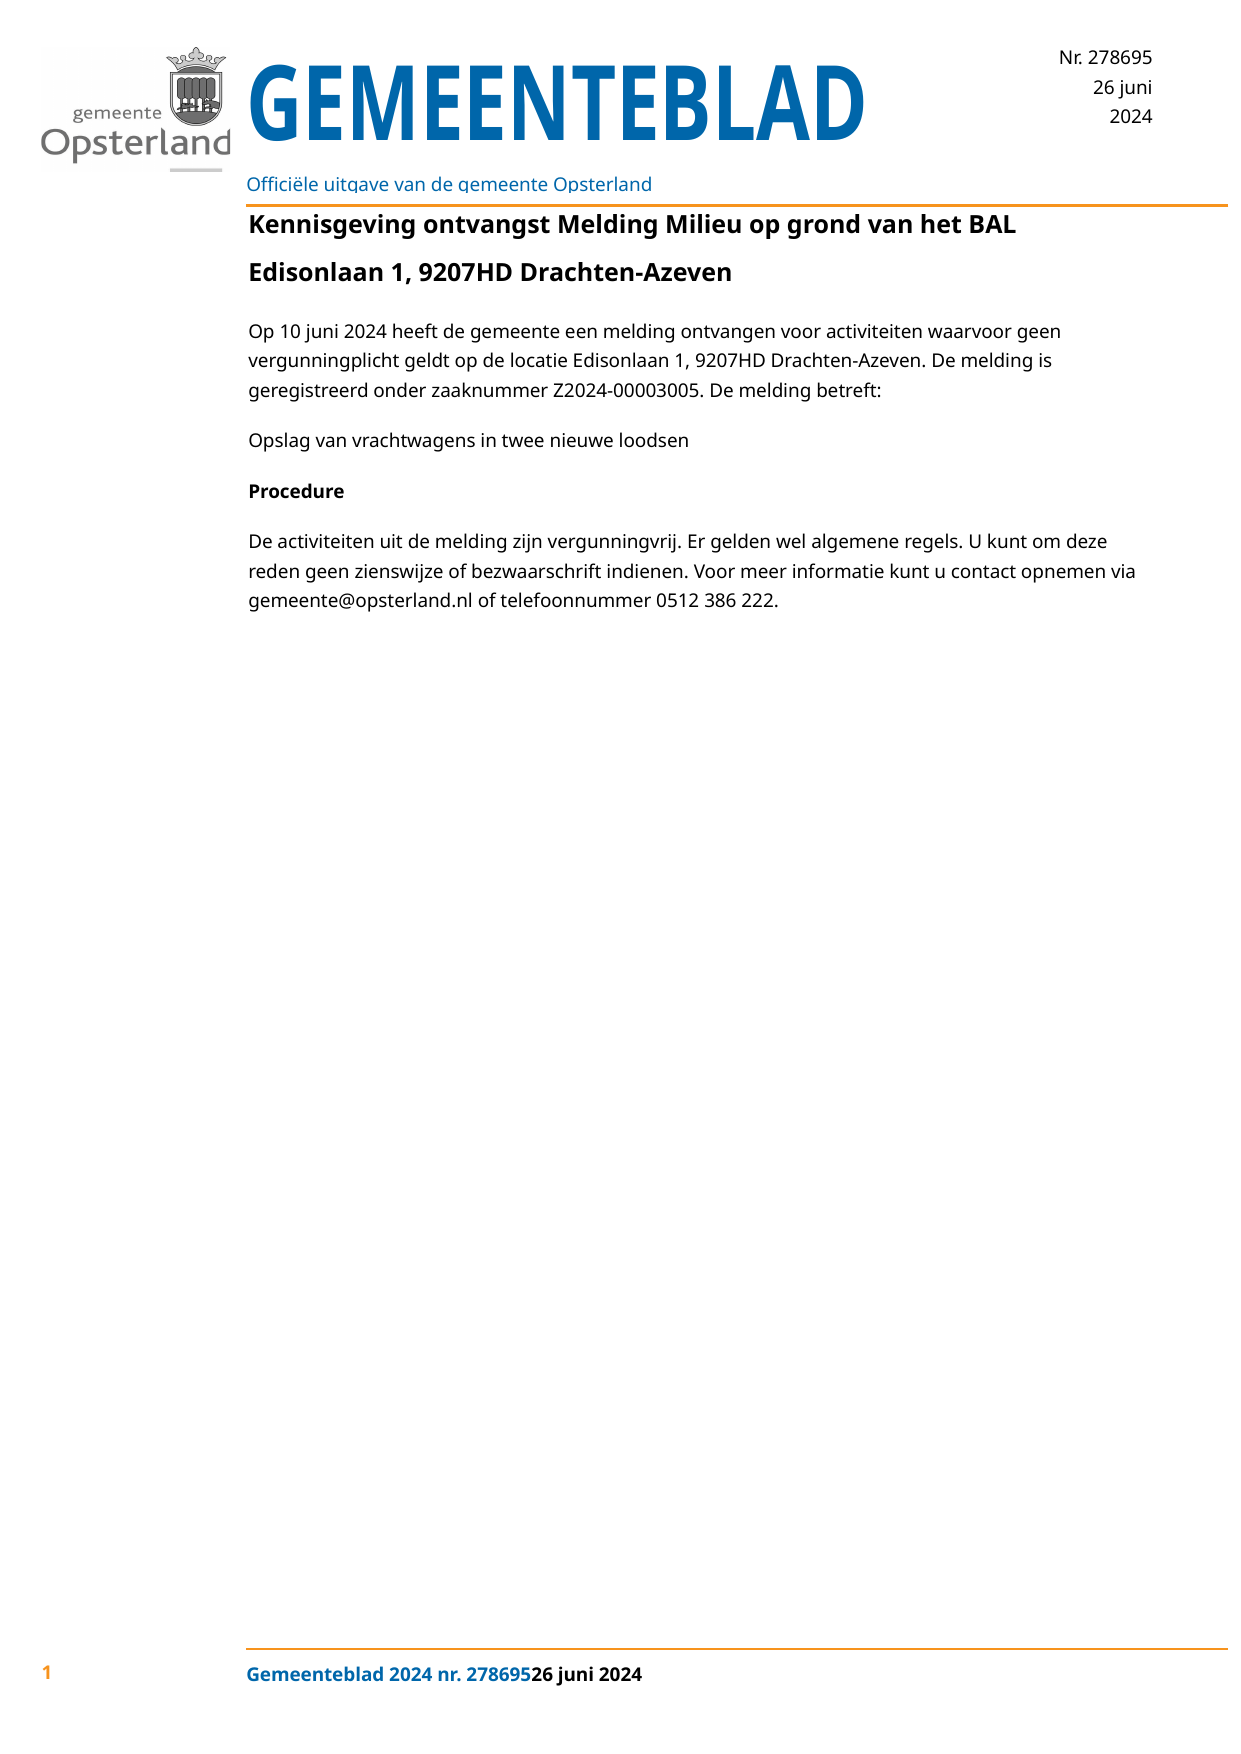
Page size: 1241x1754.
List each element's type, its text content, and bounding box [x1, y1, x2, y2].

picture [41, 47, 231, 172]
text Opslag van vrachtwagens in twee nieuwe loodsen [248, 427, 1152, 453]
text Procedure [248, 478, 1152, 504]
text Kennisgeving ontvangst Melding Milieu op grond van het BAL Edisonlaan 1, 9207HD Drachten-Azeven [248, 207, 1152, 288]
text De activiteiten uit de melding zijn vergunningvrij. Er gelden wel algemene regels. U kunt om deze reden geen zienswijze of bezwaarschrift indienen. Voor meer informatie kunt u contact opnemen via gemeente@opsterland.nl of telefoonnummer 0512 386 222. [248, 528, 1152, 613]
text Op 10 juni 2024 heeft de gemeente een melding ontvangen voor activiteiten waarvoor geen vergunningplicht geldt op de locatie Edisonlaan 1, 9207HD Drachten-Azeven. De melding is geregistreerd onder zaaknummer Z2024-00003005. De melding betreft: [248, 318, 1152, 403]
